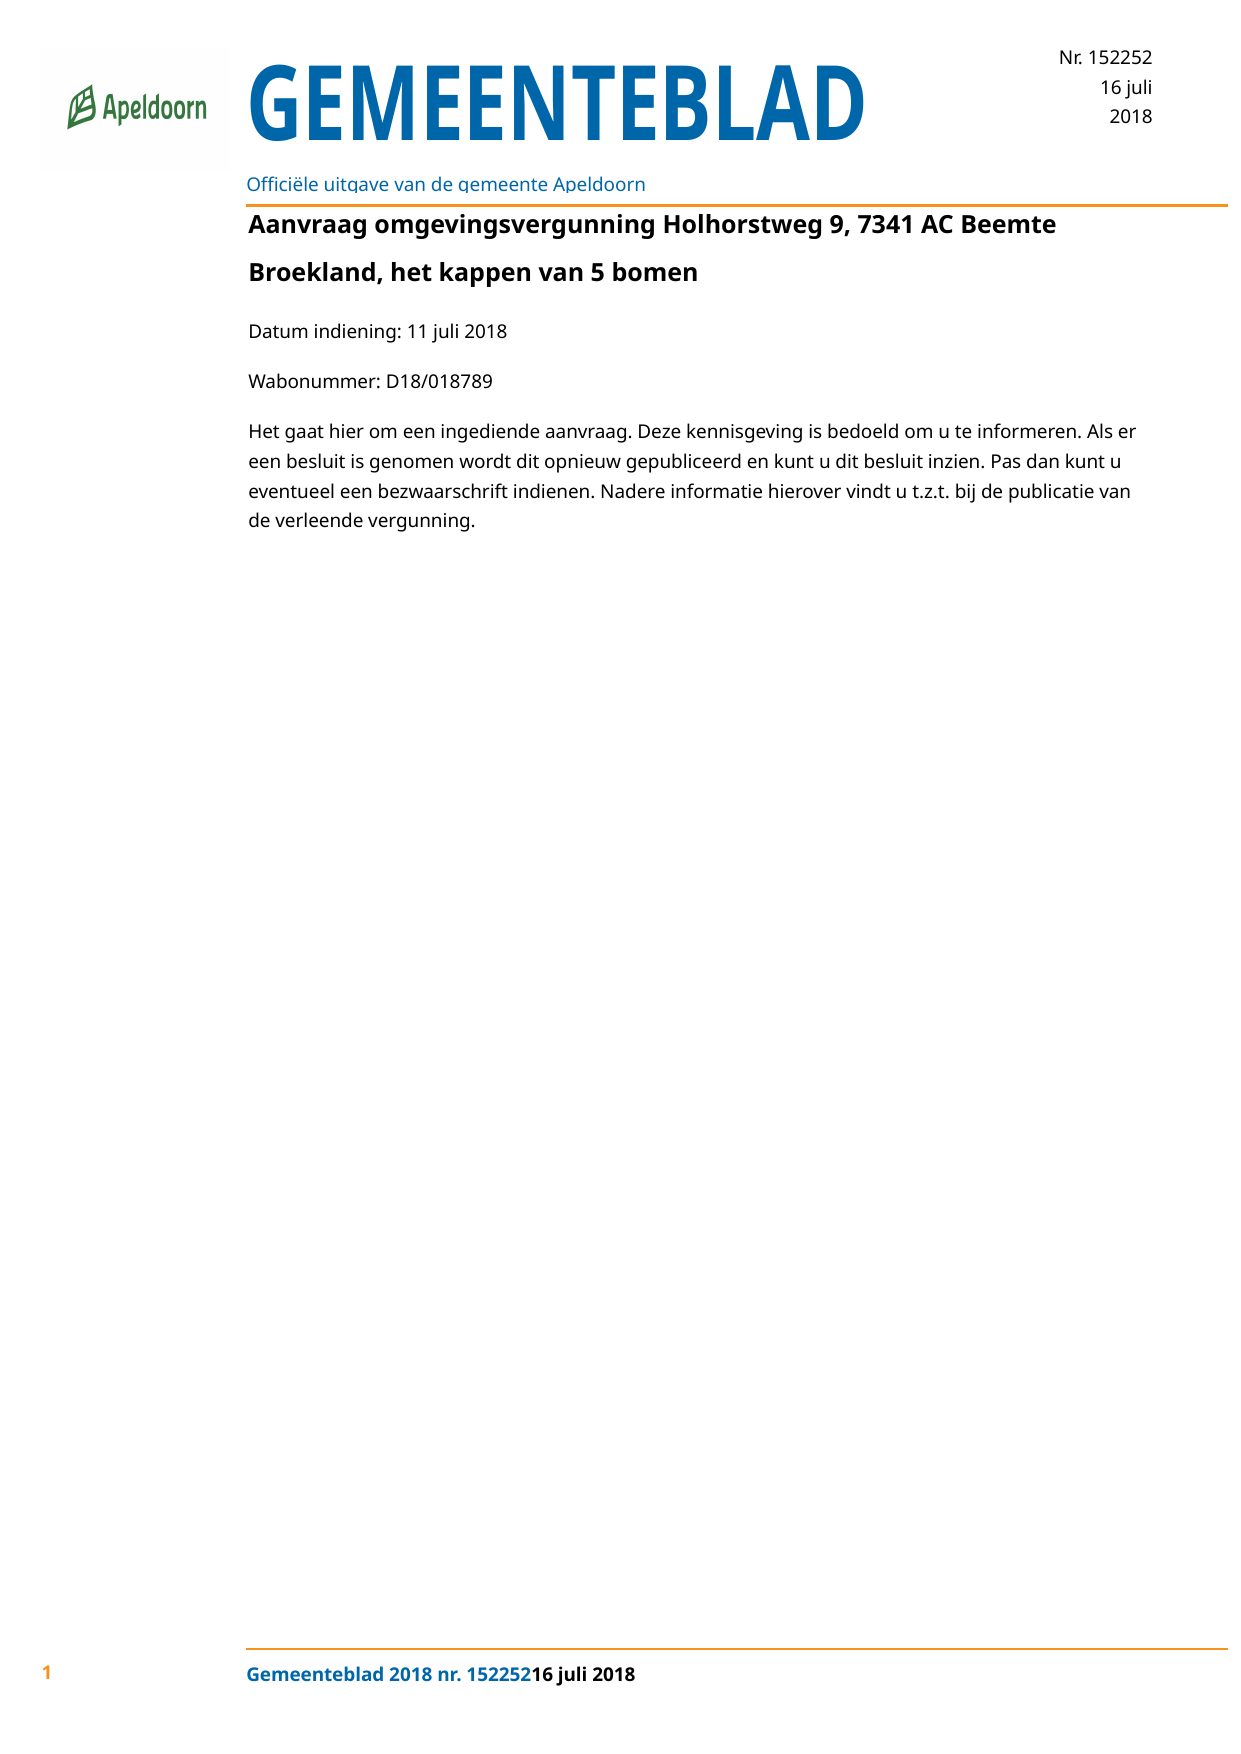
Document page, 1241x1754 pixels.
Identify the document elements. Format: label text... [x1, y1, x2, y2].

text Datum indiening: 11 juli 2018 [248, 318, 1152, 344]
picture [41, 47, 231, 172]
text Aanvraag omgevingsvergunning Holhorstweg 9, 7341 AC Beemte Broekland, het kappen van 5 bomen [248, 207, 1152, 288]
text Het gaat hier om een ingediende aanvraag. Deze kennisgeving is bedoeld om u te informeren. Als er een besluit is genomen wordt dit opnieuw gepubliceerd en kunt u dit besluit inzien. Pas dan kunt u eventueel een bezwaarschrift indienen. Nadere informatie hierover vindt u t.z.t. bij de publicatie van de verleende vergunning. [248, 419, 1152, 533]
text Wabonummer: D18/018789 [248, 368, 1152, 394]
